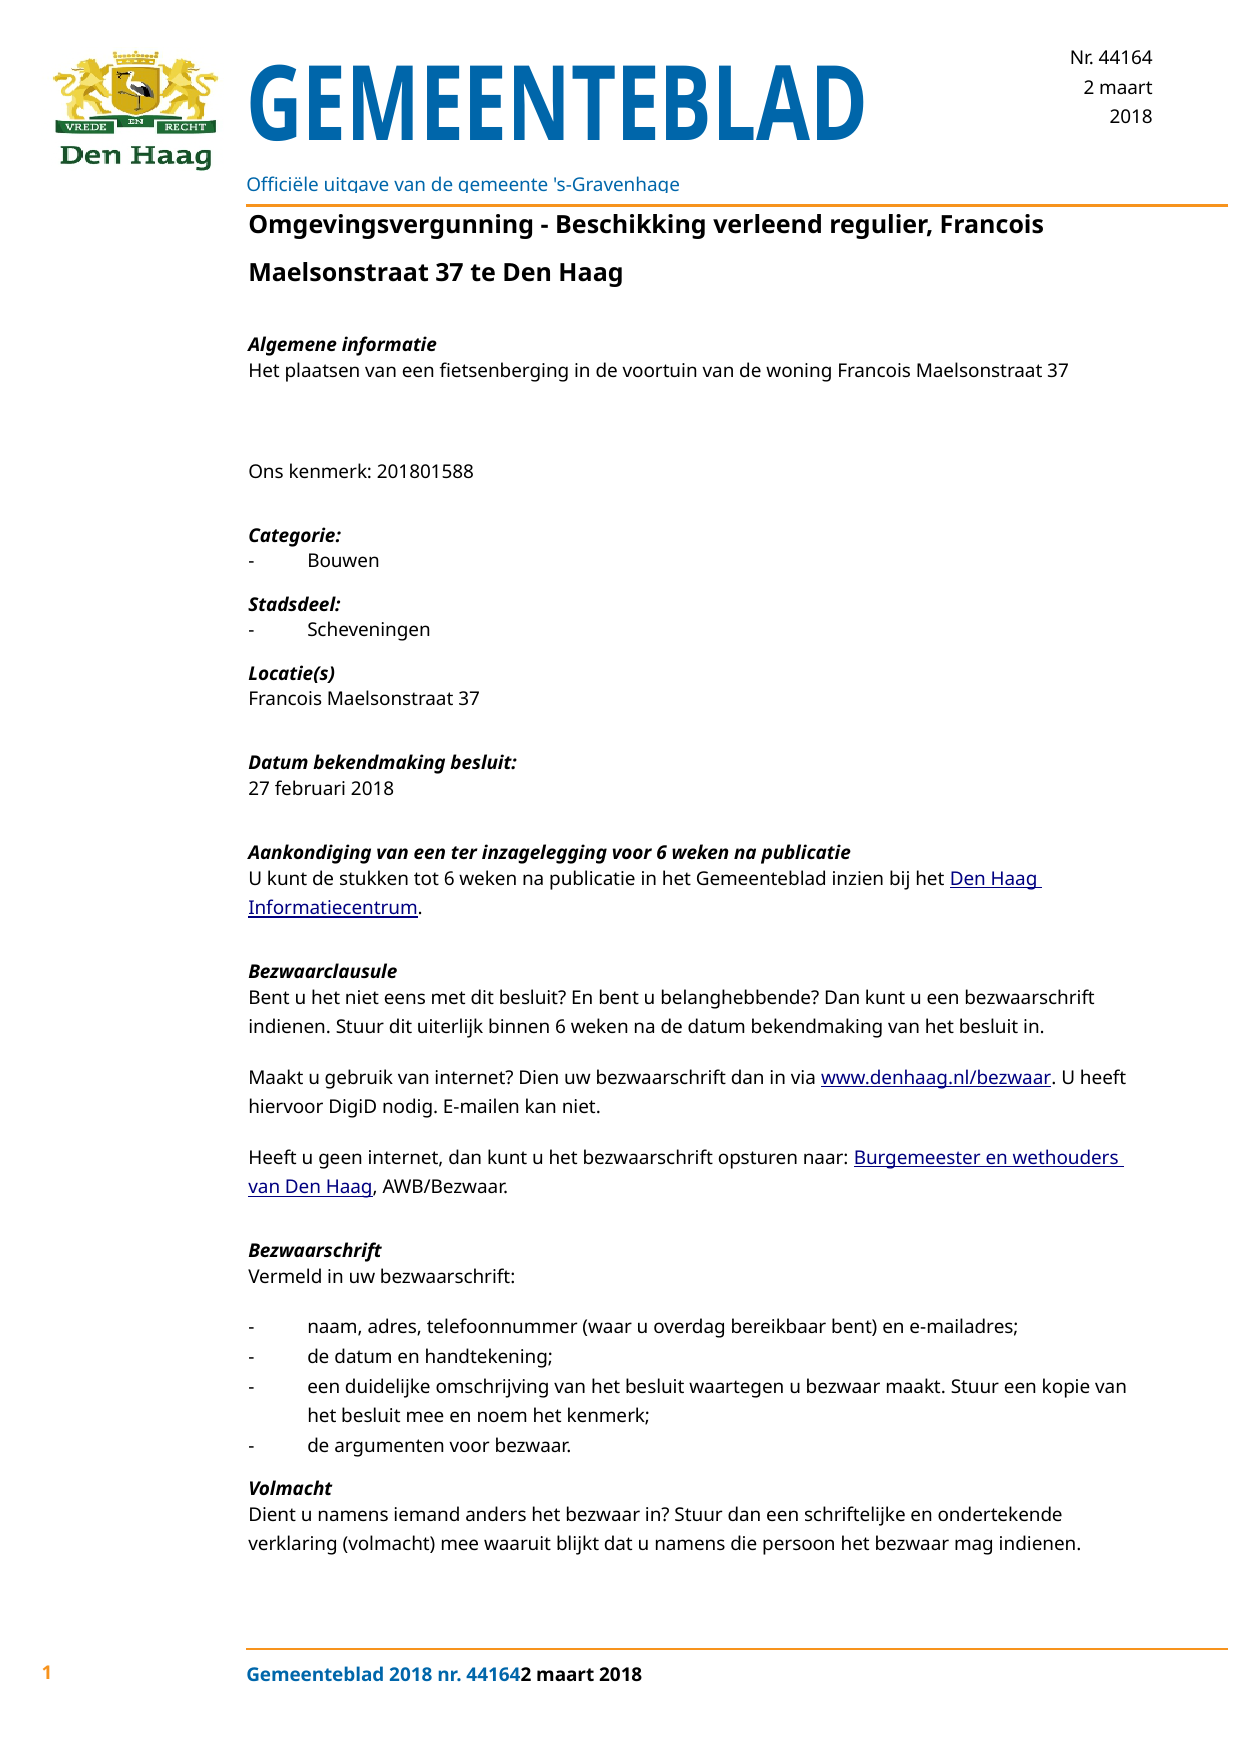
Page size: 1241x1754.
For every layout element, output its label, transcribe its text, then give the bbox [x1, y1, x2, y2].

text Maakt u gebruik van internet? Dien uw bezwaarschrift dan in via www.denhaag.nl/bezwaar. U heeft hiervoor DigiD nodig. E-mailen kan niet. [248, 1064, 1152, 1119]
list een duidelijke omschrijving van het besluit waartegen u bezwaar maakt. Stuur een kopie van het besluit mee en noem het kenmerk; [248, 1373, 1152, 1428]
text Vermeld in uw bezwaarschrift: [248, 1263, 1152, 1289]
text Francois Maelsonstraat 37 [248, 685, 1152, 711]
text Het plaatsen van een fietsenberging in de voortuin van de woning Francois Maelsonstraat 37 [248, 357, 1152, 383]
list Bouwen [248, 548, 1152, 573]
text Algemene informatie [248, 331, 1152, 357]
text Ons kenmerk: 201801588 [248, 458, 1152, 484]
list de datum en handtekening; [248, 1343, 1152, 1369]
text Datum bekendmaking besluit: [248, 749, 1152, 775]
text Stadsdeel: [248, 591, 1152, 617]
text Heeft u geen internet, dan kunt u het bezwaarschrift opsturen naar: Burgemeester en wethouders van Den Haag, AWB/Bezwaar. [248, 1144, 1152, 1199]
text Locatie(s) [248, 660, 1152, 685]
text Bent u het niet eens met dit besluit? En bent u belanghebbende? Dan kunt u een bezwaarschrift indienen. Stuur dit uiterlijk binnen 6 weken na de datum bekendmaking van het besluit in. [248, 984, 1152, 1039]
text Omgevingsvergunning - Beschikking verleend regulier, Francois Maelsonstraat 37 te Den Haag [248, 207, 1152, 288]
text 27 februari 2018 [248, 775, 1152, 801]
list Scheveningen [248, 617, 1152, 642]
text U kunt de stukken tot 6 weken na publicatie in het Gemeenteblad inzien bij het Den Haag Informatiecentrum. [248, 865, 1152, 920]
list de argumenten voor bezwaar. [248, 1432, 1152, 1458]
text Aankondiging van een ter inzagelegging voor 6 weken na publicatie [248, 839, 1152, 865]
text Dient u namens iemand anders het bezwaar in? Stuur dan een schriftelijke en ondertekende verklaring (volmacht) mee waaruit blijkt dat u namens die persoon het bezwaar mag indienen. [248, 1501, 1152, 1556]
picture [41, 47, 231, 172]
text Categorie: [248, 522, 1152, 548]
text Volmacht [248, 1475, 1152, 1501]
text Bezwaarschrift [248, 1238, 1152, 1263]
list naam, adres, telefoonnummer (waar u overdag bereikbaar bent) en e-mailadres; [248, 1314, 1152, 1339]
text Bezwaarclausule [248, 958, 1152, 984]
